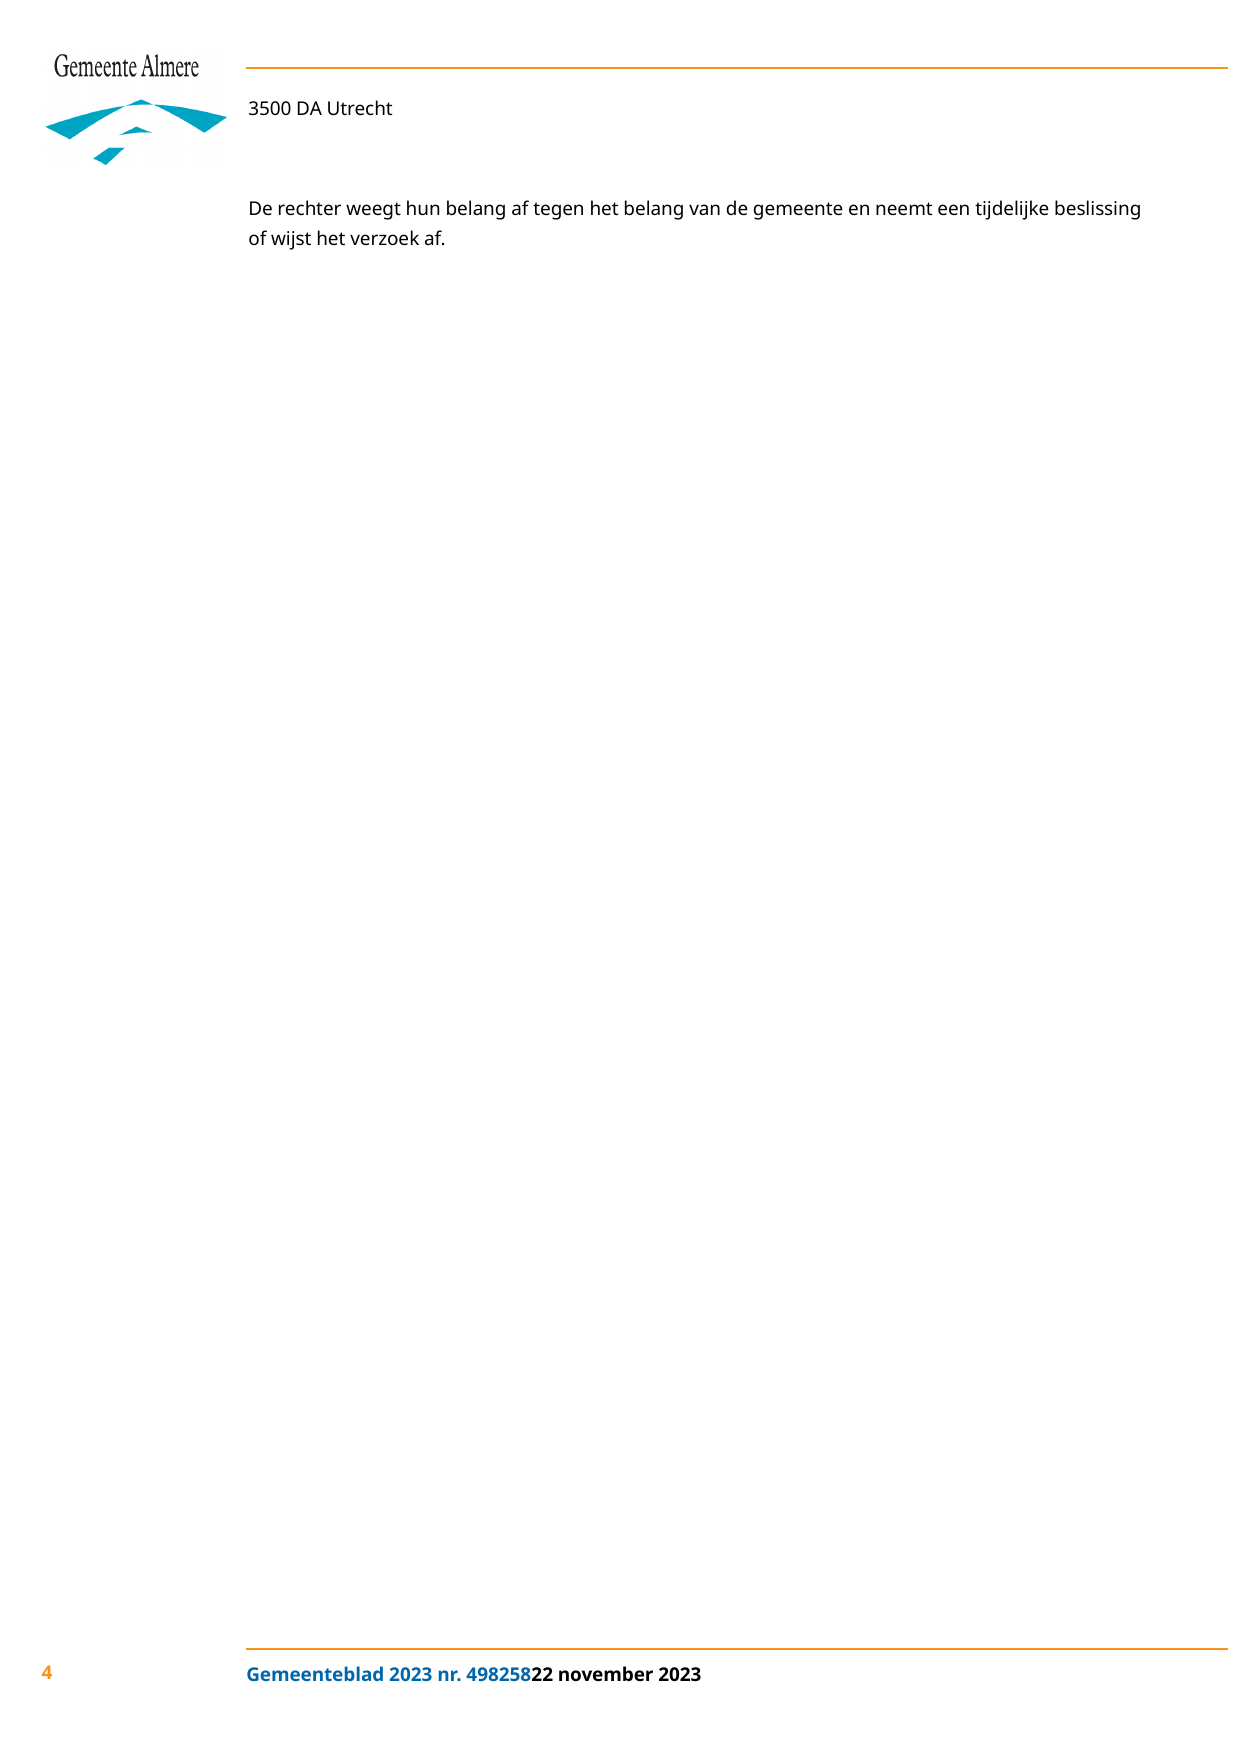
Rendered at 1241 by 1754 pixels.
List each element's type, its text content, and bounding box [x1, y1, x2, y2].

picture [41, 47, 231, 172]
text 3500 DA Utrecht [248, 95, 1152, 121]
text De rechter weegt hun belang af tegen het belang van de gemeente en neemt een tijdelijke beslissing of wijst het verzoek af. [248, 196, 1152, 251]
